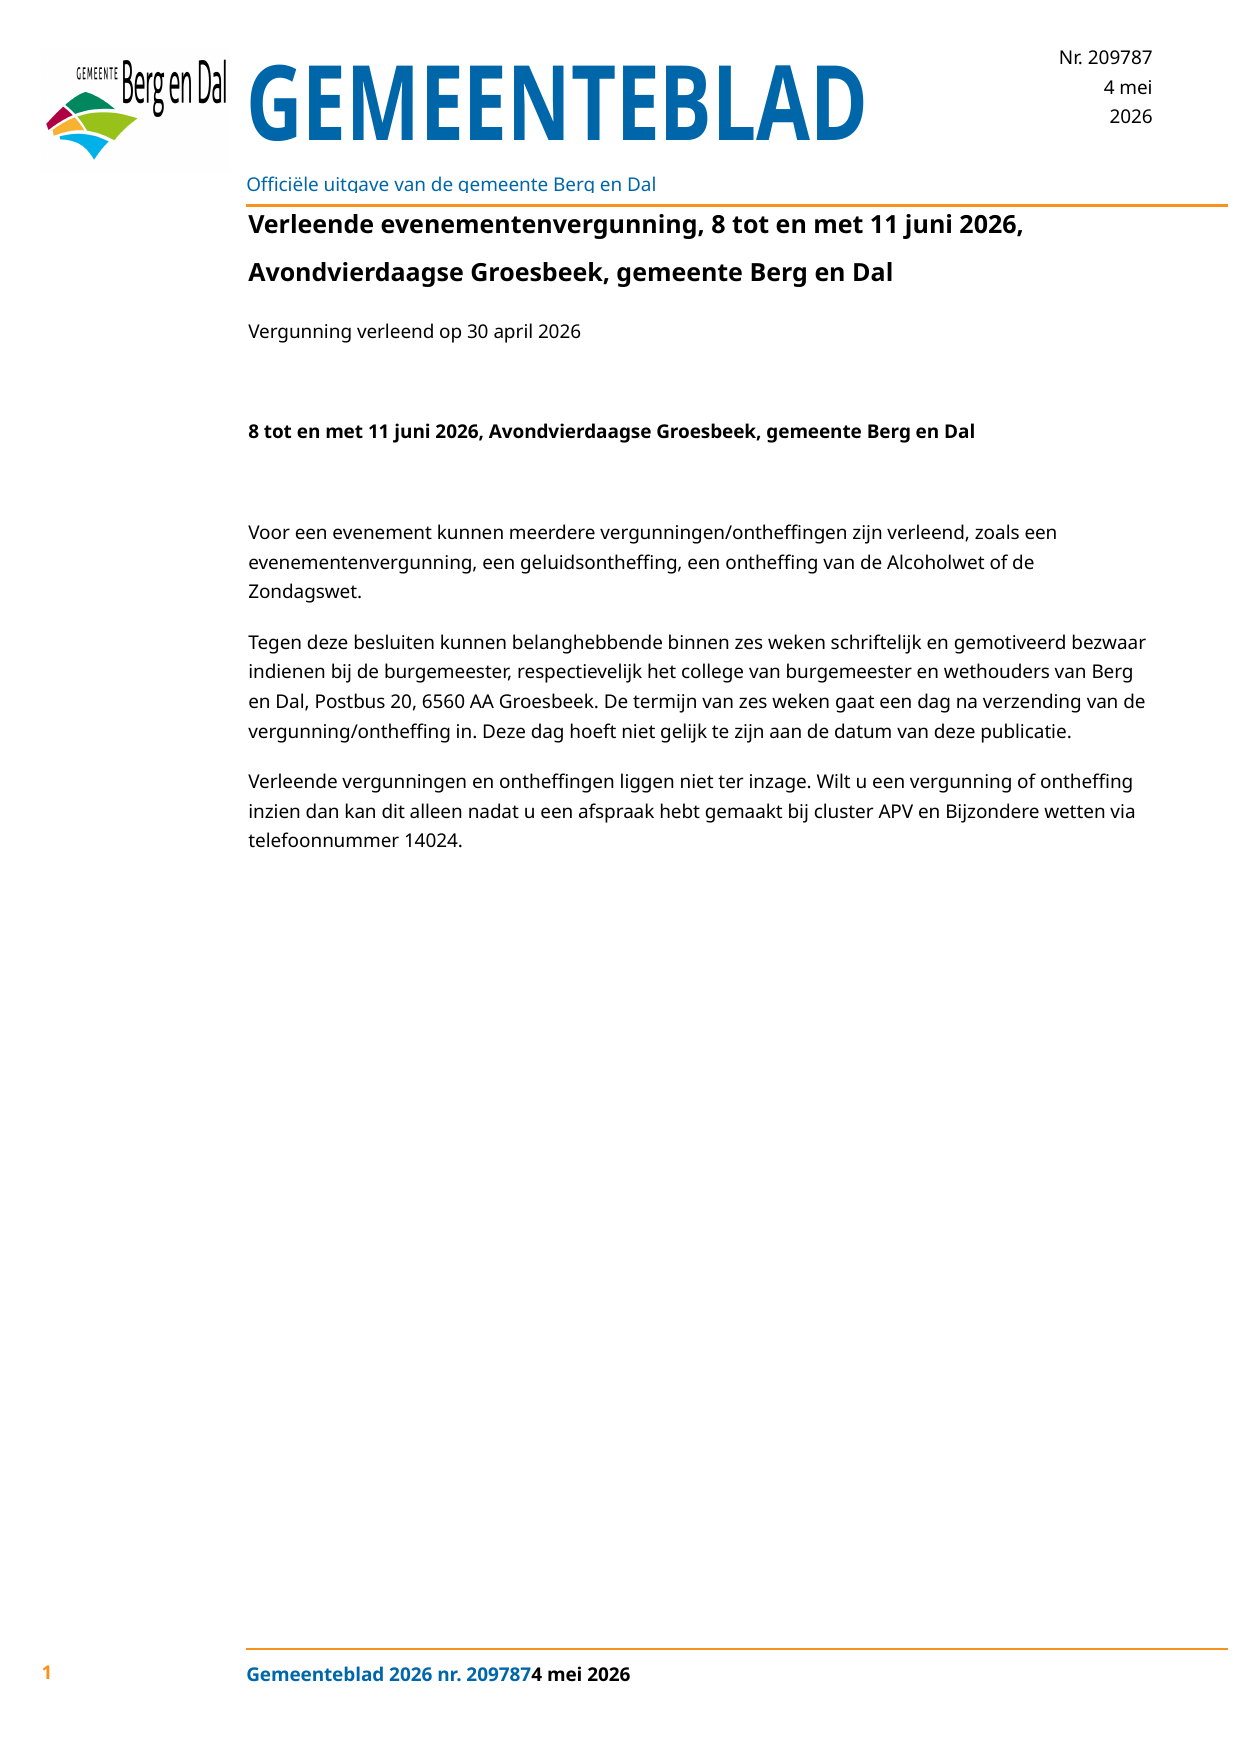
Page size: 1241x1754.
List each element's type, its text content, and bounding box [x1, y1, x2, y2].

text Voor een evenement kunnen meerdere vergunningen/ontheffingen zijn verleend, zoals een evenementenvergunning, een geluidsontheffing, een ontheffing van de Alcoholwet of de Zondagswet. [248, 519, 1152, 604]
picture [41, 47, 231, 172]
text Verleende vergunningen en ontheffingen liggen niet ter inzage. Wilt u een vergunning of ontheffing inzien dan kan dit alleen nadat u een afspraak hebt gemaakt bij cluster APV en Bijzondere wetten via telefoonnummer 14024. [248, 768, 1152, 853]
text Vergunning verleend op 30 april 2026 [248, 318, 1152, 344]
text Verleende evenementenvergunning, 8 tot en met 11 juni 2026, Avondvierdaagse Groesbeek, gemeente Berg en Dal [248, 207, 1152, 288]
text Tegen deze besluiten kunnen belanghebbende binnen zes weken schriftelijk en gemotiveerd bezwaar indienen bij de burgemeester, respectievelijk het college van burgemeester en wethouders van Berg en Dal, Postbus 20, 6560 AA Groesbeek. De termijn van zes weken gaat een dag na verzending van de vergunning/ontheffing in. Deze dag hoeft niet gelijk te zijn aan de datum van deze publicatie. [248, 629, 1152, 744]
text 8 tot en met 11 juni 2026, Avondvierdaagse Groesbeek, gemeente Berg en Dal [248, 419, 1152, 444]
